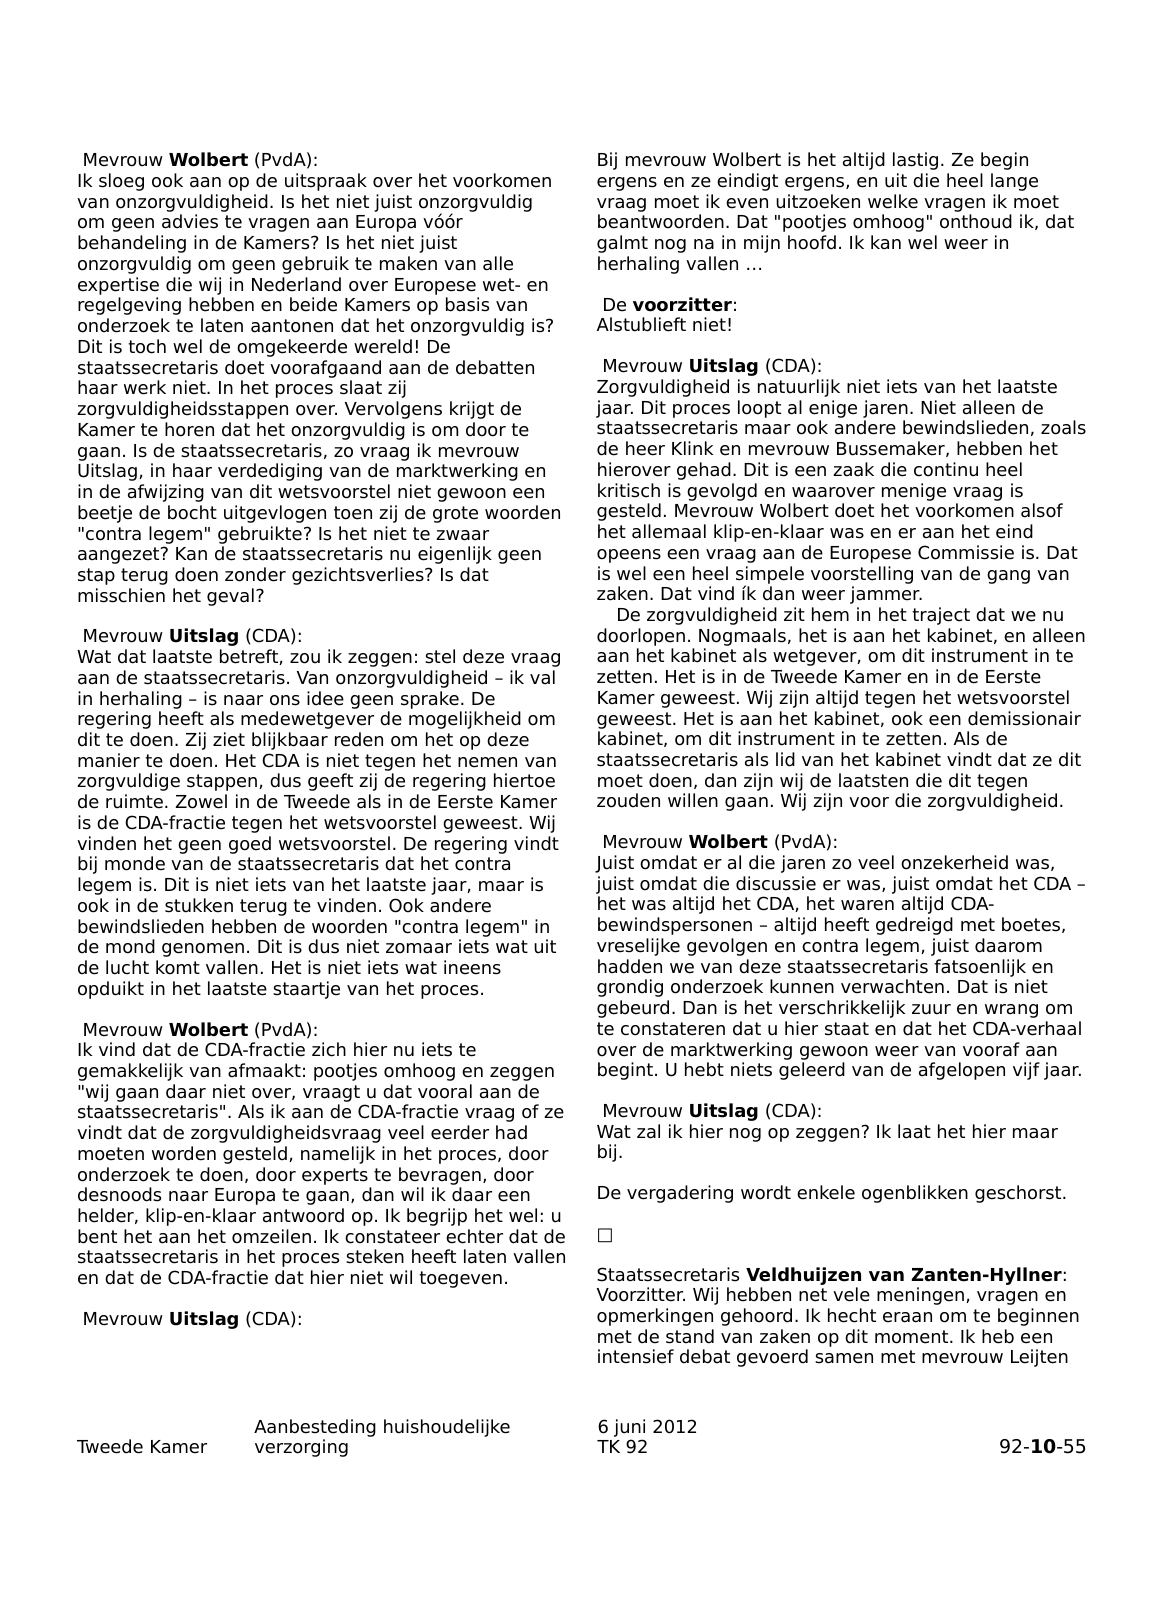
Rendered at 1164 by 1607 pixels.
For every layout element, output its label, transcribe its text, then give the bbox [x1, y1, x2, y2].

text De zorgvuldigheid zit hem in het traject dat we nu doorlopen. Nogmaals, het is aan het kabinet, en alleen aan het kabinet als wetgever, om dit instrument in te zetten. Het is in de Tweede Kamer en in de Eerste Kamer geweest. Wij zijn altijd tegen het wetsvoorstel geweest. Het is aan het kabinet, ook een demissionair kabinet, om dit instrument in te zetten. Als de staatssecretaris als lid van het kabinet vindt dat ze dit moet doen, dan zijn wij de laatsten die dit tegen zouden willen gaan. Wij zijn voor die zorgvuldigheid. [596, 605, 1087, 812]
text Ik vind dat de CDA-fractie zich hier nu iets te gemakkelijk van afmaakt: pootjes omhoog en zeggen "wij gaan daar niet over, vraagt u dat vooral aan de staatssecretaris". Als ik aan de CDA-fractie vraag of ze vindt dat de zorgvuldigheidsvraag veel eerder had moeten worden gesteld, namelijk in het proces, door onderzoek te doen, door experts te bevragen, door desnoods naar Europa te gaan, dan wil ik daar een helder, klip-en-klaar antwoord op. Ik begrijp het wel: u bent het aan het omzeilen. Ik constateer echter dat de staatssecretaris in het proces steken heeft laten vallen en dat de CDA-fractie dat hier niet wil toegeven. [77, 1040, 567, 1289]
text Staatssecretaris Veldhuijzen van Zanten-Hyllner: [596, 1264, 1087, 1285]
text Mevrouw Uitslag (CDA): [596, 356, 1087, 377]
text □ [596, 1224, 1087, 1244]
text Alstublieft niet! [596, 315, 1087, 336]
text Wat dat laatste betreft, zou ik zeggen: stel deze vraag aan de staatssecretaris. Van onzorgvuldigheid – ik val in herhaling – is naar ons idee geen sprake. De regering heeft als medewetgever de mogelijkheid om dit te doen. Zij ziet blijkbaar reden om het op deze manier te doen. Het CDA is niet tegen het nemen van zorgvuldige stappen, dus geeft zij de regering hiertoe de ruimte. Zowel in de Tweede als in de Eerste Kamer is de CDA-fractie tegen het wetsvoorstel geweest. Wij vinden het geen goed wetsvoorstel. De regering vindt bij monde van de staatssecretaris dat het contra legem is. Dit is niet iets van het laatste jaar, maar is ook in de stukken terug te vinden. Ook andere bewindslieden hebben de woorden "contra legem" in de mond genomen. Dit is dus niet zomaar iets wat uit de lucht komt vallen. Het is niet iets wat ineens opduikt in het laatste staartje van het proces. [77, 647, 567, 999]
text Ik sloeg ook aan op de uitspraak over het voorkomen van onzorgvuldigheid. Is het niet juist onzorgvuldig om geen advies te vragen aan Europa vóór behandeling in de Kamers? Is het niet juist onzorgvuldig om geen gebruik te maken van alle expertise die wij in Nederland over Europese wet- en regelgeving hebben en beide Kamers op basis van onderzoek te laten aantonen dat het onzorgvuldig is? Dit is toch wel de omgekeerde wereld! De staatssecretaris doet voorafgaand aan de debatten haar werk niet. In het proces slaat zij zorgvuldigheidsstappen over. Vervolgens krijgt de Kamer te horen dat het onzorgvuldig is om door te gaan. Is de staatssecretaris, zo vraag ik mevrouw Uitslag, in haar verdediging van de marktwerking en in de afwijzing van dit wetsvoorstel niet gewoon een beetje de bocht uitgevlogen toen zij de grote woorden "contra legem" gebruikte? Is het niet te zwaar aangezet? Kan de staatssecretaris nu eigenlijk geen stap terug doen zonder gezichtsverlies? Is dat misschien het geval? [77, 171, 567, 606]
text Mevrouw Uitslag (CDA): [77, 1309, 567, 1329]
text Mevrouw Uitslag (CDA): [596, 1101, 1087, 1122]
text De vergadering wordt enkele ogenblikken geschorst. [596, 1183, 1087, 1204]
text Mevrouw Wolbert (PvdA): [596, 832, 1087, 853]
text Bij mevrouw Wolbert is het altijd lastig. Ze begin ergens en ze eindigt ergens, en uit die heel lange vraag moet ik even uitzoeken welke vragen ik moet beantwoorden. Dat "pootjes omhoog" onthoud ik, dat galmt nog na in mijn hoofd. Ik kan wel weer in herhaling vallen … [596, 150, 1087, 274]
text Voorzitter. Wij hebben net vele meningen, vragen en opmerkingen gehoord. Ik hecht eraan om te beginnen met de stand van zaken op dit moment. Ik heb een intensief debat gevoerd samen met mevrouw Leijten [596, 1285, 1087, 1368]
text Juist omdat er al die jaren zo veel onzekerheid was, juist omdat die discussie er was, juist omdat het CDA – het was altijd het CDA, het waren altijd CDA-bewindspersonen – altijd heeft gedreigd met boetes, vreselijke gevolgen en contra legem, juist daarom hadden we van deze staatssecretaris fatsoenlijk en grondig onderzoek kunnen verwachten. Dat is niet gebeurd. Dan is het verschrikkelijk zuur en wrang om te constateren dat u hier staat en dat het CDA-verhaal over de marktwerking gewoon weer van vooraf aan begint. U hebt niets geleerd van de afgelopen vijf jaar. [596, 853, 1087, 1081]
text Mevrouw Wolbert (PvdA): [77, 150, 567, 171]
text Wat zal ik hier nog op zeggen? Ik laat het hier maar bij. [596, 1122, 1087, 1163]
text Mevrouw Uitslag (CDA): [77, 626, 567, 647]
text Zorgvuldigheid is natuurlijk niet iets van het laatste jaar. Dit proces loopt al enige jaren. Niet alleen de staatssecretaris maar ook andere bewindslieden, zoals de heer Klink en mevrouw Bussemaker, hebben het hierover gehad. Dit is een zaak die continu heel kritisch is gevolgd en waarover menige vraag is gesteld. Mevrouw Wolbert doet het voorkomen alsof het allemaal klip-en-klaar was en er aan het eind opeens een vraag aan de Europese Commissie is. Dat is wel een heel simpele voorstelling van de gang van zaken. Dat vind ík dan weer jammer. [596, 377, 1087, 605]
text De voorzitter: [596, 294, 1087, 315]
text Mevrouw Wolbert (PvdA): [77, 1019, 567, 1040]
